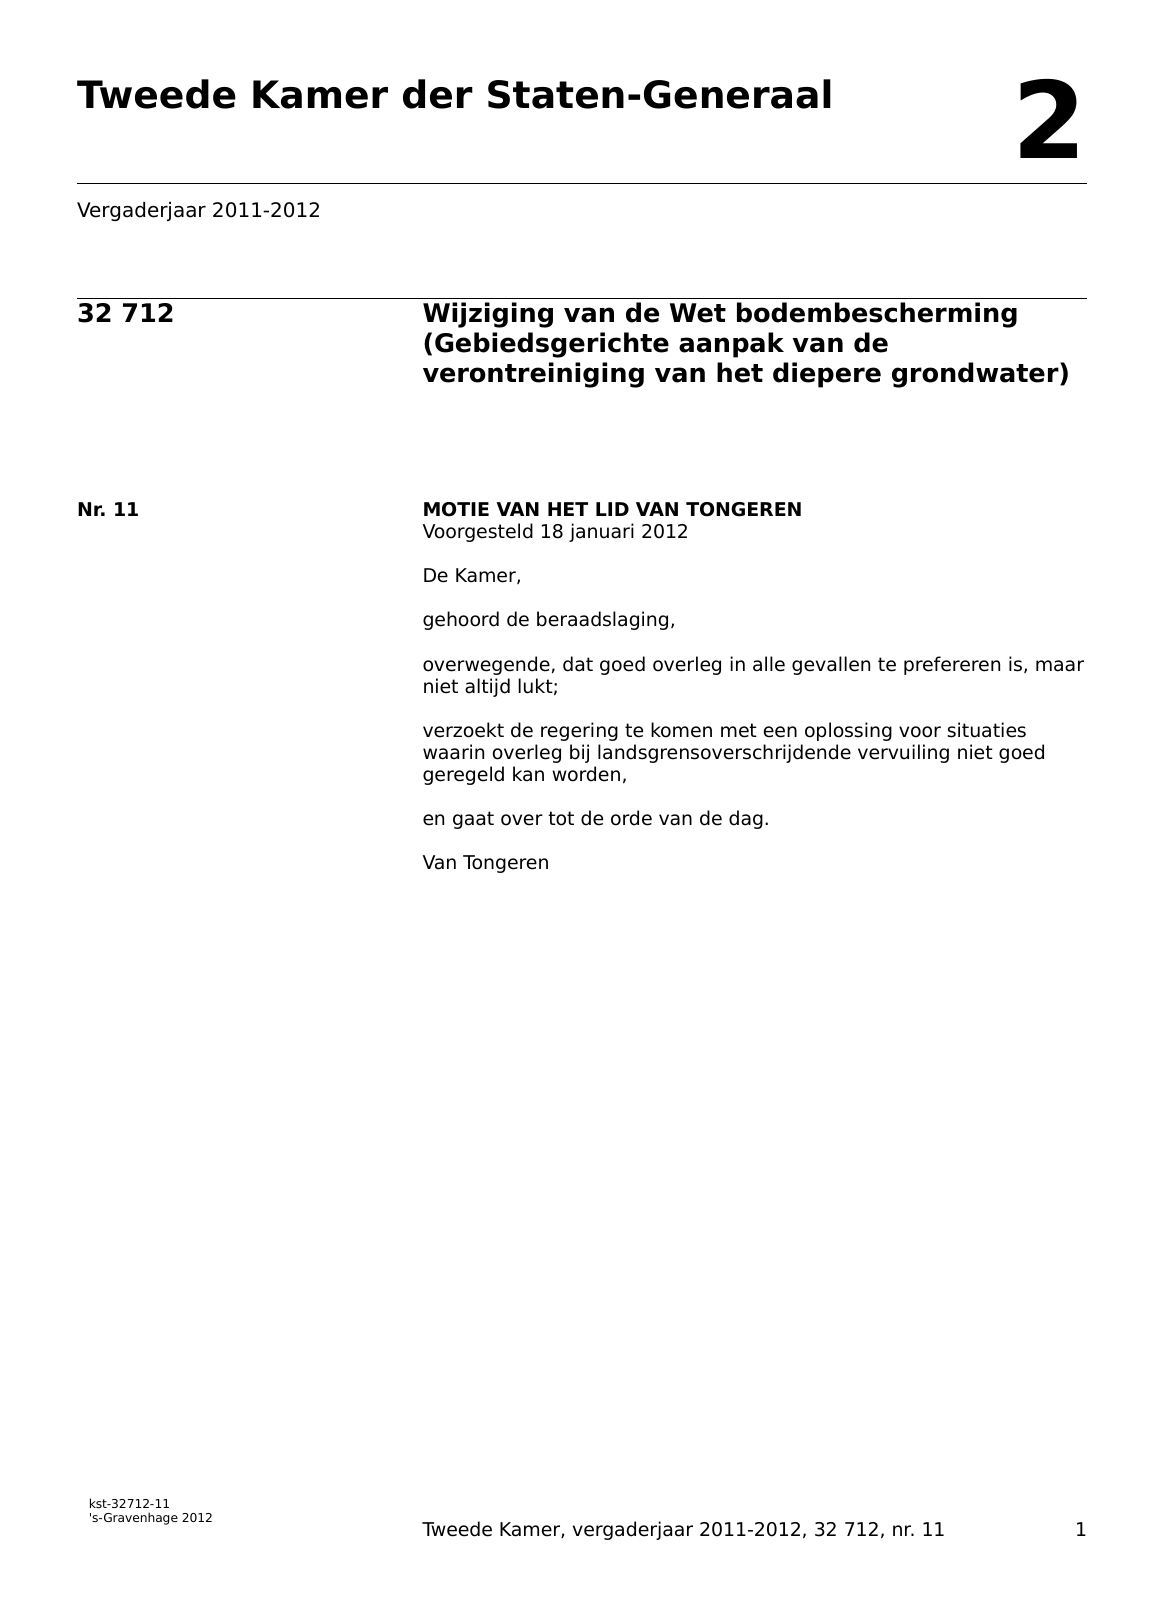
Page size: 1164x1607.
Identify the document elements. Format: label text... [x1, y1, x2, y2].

text 's-Gravenhage 2012 [88, 1511, 323, 1525]
text Voorgesteld 18 januari 2012 [422, 521, 1087, 543]
text en gaat over tot de orde van de dag. [422, 808, 1087, 830]
text gehoord de beraadslaging, [422, 609, 1087, 631]
table_header 2 [886, 59, 1087, 183]
text overwegende, dat goed overleg in alle gevallen te prefereren is, maar niet altijd lukt; [422, 653, 1087, 697]
text kst-32712-11 [88, 1497, 323, 1511]
table_cell Vergaderjaar 2011-2012 [77, 184, 1087, 298]
text verzoekt de regering te komen met een oplossing voor situaties waarin overleg bij landsgrensoverschrijdende vervuiling niet goed geregeld kan worden, [422, 720, 1087, 786]
subtitle Nr. 11 MOTIE VAN HET LID VAN TONGEREN [77, 499, 1087, 521]
text De Kamer, [422, 565, 1087, 587]
table_header Tweede Kamer der Staten-Generaal [77, 59, 886, 183]
text Van Tongeren [422, 852, 1087, 874]
subtitle 32 712 Wijziging van de Wet bodembescherming (Gebiedsgerichte aanpak van de verontreiniging van het diepere grondwater) [77, 299, 1087, 388]
